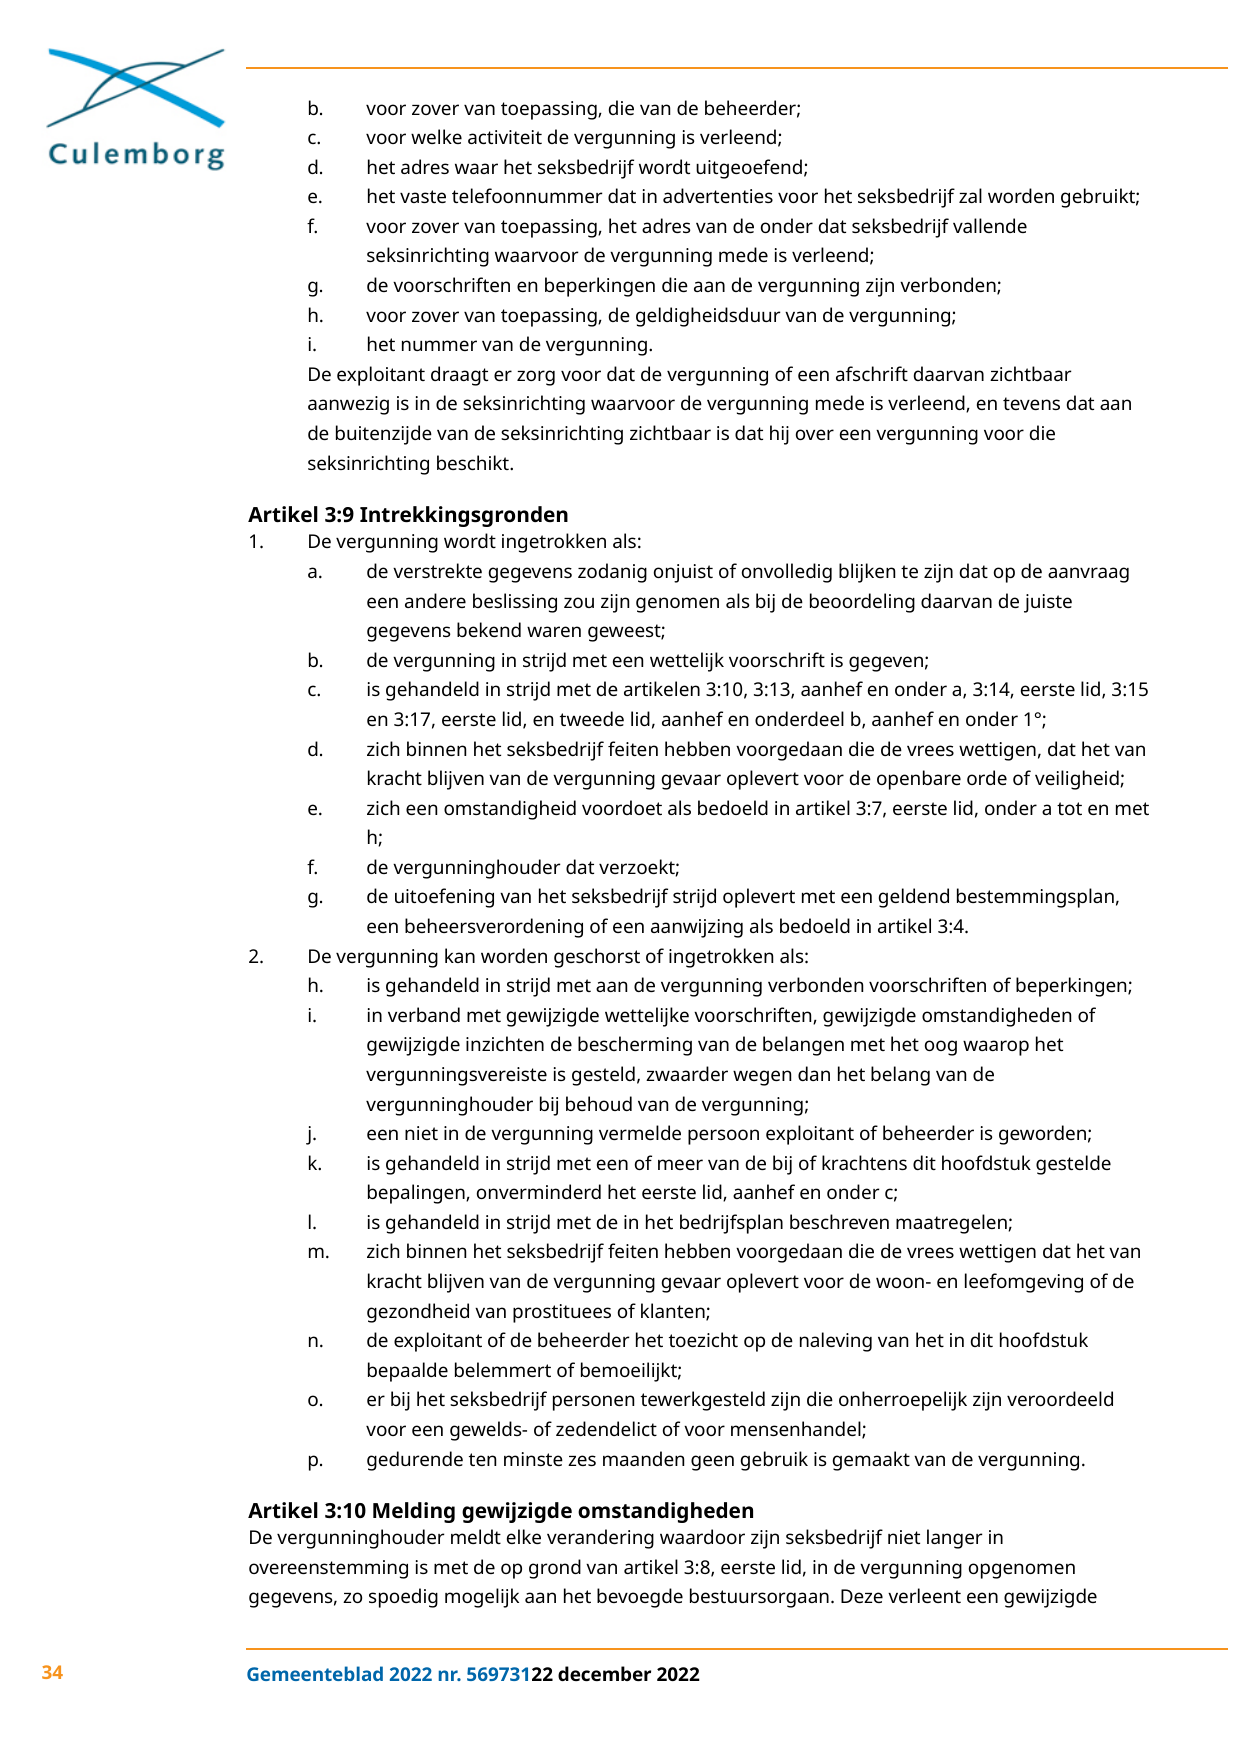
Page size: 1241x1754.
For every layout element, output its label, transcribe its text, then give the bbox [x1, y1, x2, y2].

list voor zover van toepassing, het adres van de onder dat seksbedrijf vallende seksinrichting waarvoor de vergunning mede is verleend; [307, 213, 1152, 268]
list gedurende ten minste zes maanden geen gebruik is gemaakt van de vergunning. [307, 1446, 1152, 1471]
list De vergunning wordt ingetrokken als: [248, 529, 1152, 554]
list voor zover van toepassing, die van de beheerder; [307, 95, 1152, 121]
list er bij het seksbedrijf personen tewerkgesteld zijn die onherroepelijk zijn veroordeeld voor een gewelds- of zedendelict of voor mensenhandel; [307, 1387, 1152, 1442]
text De vergunninghouder meldt elke verandering waardoor zijn seksbedrijf niet langer in overeenstemming is met de op grond van artikel 3:8, eerste lid, in de vergunning opgenomen gegevens, zo spoedig mogelijk aan het bevoegde bestuursorgaan. Deze verleent een gewijzigde [248, 1524, 1152, 1609]
text Artikel 3:9 Intrekkingsgronden [248, 500, 1152, 529]
list de voorschriften en beperkingen die aan de vergunning zijn verbonden; [307, 272, 1152, 298]
list zich binnen het seksbedrijf feiten hebben voorgedaan die de vrees wettigen, dat het van kracht blijven van de vergunning gevaar oplevert voor de openbare orde of veiligheid; [307, 736, 1152, 791]
list is gehandeld in strijd met een of meer van de bij of krachtens dit hoofdstuk gestelde bepalingen, onverminderd het eerste lid, aanhef en onder c; [307, 1150, 1152, 1205]
list is gehandeld in strijd met de artikelen 3:10, 3:13, aanhef en onder a, 3:14, eerste lid, 3:15 en 3:17, eerste lid, en tweede lid, aanhef en onderdeel b, aanhef en onder 1°; [307, 677, 1152, 732]
list de vergunninghouder dat verzoekt; [307, 854, 1152, 880]
list zich een omstandigheid voordoet als bedoeld in artikel 3:7, eerste lid, onder a tot en met h; [307, 795, 1152, 850]
list voor welke activiteit de vergunning is verleend; [307, 124, 1152, 150]
list de vergunning in strijd met een wettelijk voorschrift is gegeven; [307, 647, 1152, 673]
list het nummer van de vergunning. [307, 331, 1152, 357]
list het vaste telefoonnummer dat in advertenties voor het seksbedrijf zal worden gebruikt; [307, 183, 1152, 209]
list is gehandeld in strijd met de in het bedrijfsplan beschreven maatregelen; [307, 1209, 1152, 1235]
list De exploitant draagt er zorg voor dat de vergunning of een afschrift daarvan zichtbaar aanwezig is in de seksinrichting waarvoor de vergunning mede is verleend, en tevens dat aan de buitenzijde van de seksinrichting zichtbaar is dat hij over een vergunning voor die seksinrichting beschikt. [248, 361, 1152, 476]
list de uitoefening van het seksbedrijf strijd oplevert met een geldend bestemmingsplan, een beheersverordening of een aanwijzing als bedoeld in artikel 3:4. [307, 884, 1152, 939]
list het adres waar het seksbedrijf wordt uitgeoefend; [307, 154, 1152, 180]
picture [41, 47, 231, 172]
list is gehandeld in strijd met aan de vergunning verbonden voorschriften of beperkingen; [307, 972, 1152, 998]
list zich binnen het seksbedrijf feiten hebben voorgedaan die de vrees wettigen dat het van kracht blijven van de vergunning gevaar oplevert voor de woon- en leefomgeving of de gezondheid van prostituees of klanten; [307, 1239, 1152, 1323]
list voor zover van toepassing, de geldigheidsduur van de vergunning; [307, 302, 1152, 328]
list de verstrekte gegevens zodanig onjuist of onvolledig blijken te zijn dat op de aanvraag een andere beslissing zou zijn genomen als bij de beoordeling daarvan de juiste gegevens bekend waren geweest; [307, 558, 1152, 643]
list een niet in de vergunning vermelde persoon exploitant of beheerder is geworden; [307, 1120, 1152, 1146]
list in verband met gewijzigde wettelijke voorschriften, gewijzigde omstandigheden of gewijzigde inzichten de bescherming van de belangen met het oog waarop het vergunningsvereiste is gesteld, zwaarder wegen dan het belang van de vergunninghouder bij behoud van de vergunning; [307, 1002, 1152, 1116]
list de exploitant of de beheerder het toezicht op de naleving van het in dit hoofdstuk bepaalde belemmert of bemoeilijkt; [307, 1327, 1152, 1383]
list De vergunning kan worden geschorst of ingetrokken als: [248, 943, 1152, 968]
text Artikel 3:10 Melding gewijzigde omstandigheden [248, 1496, 1152, 1524]
